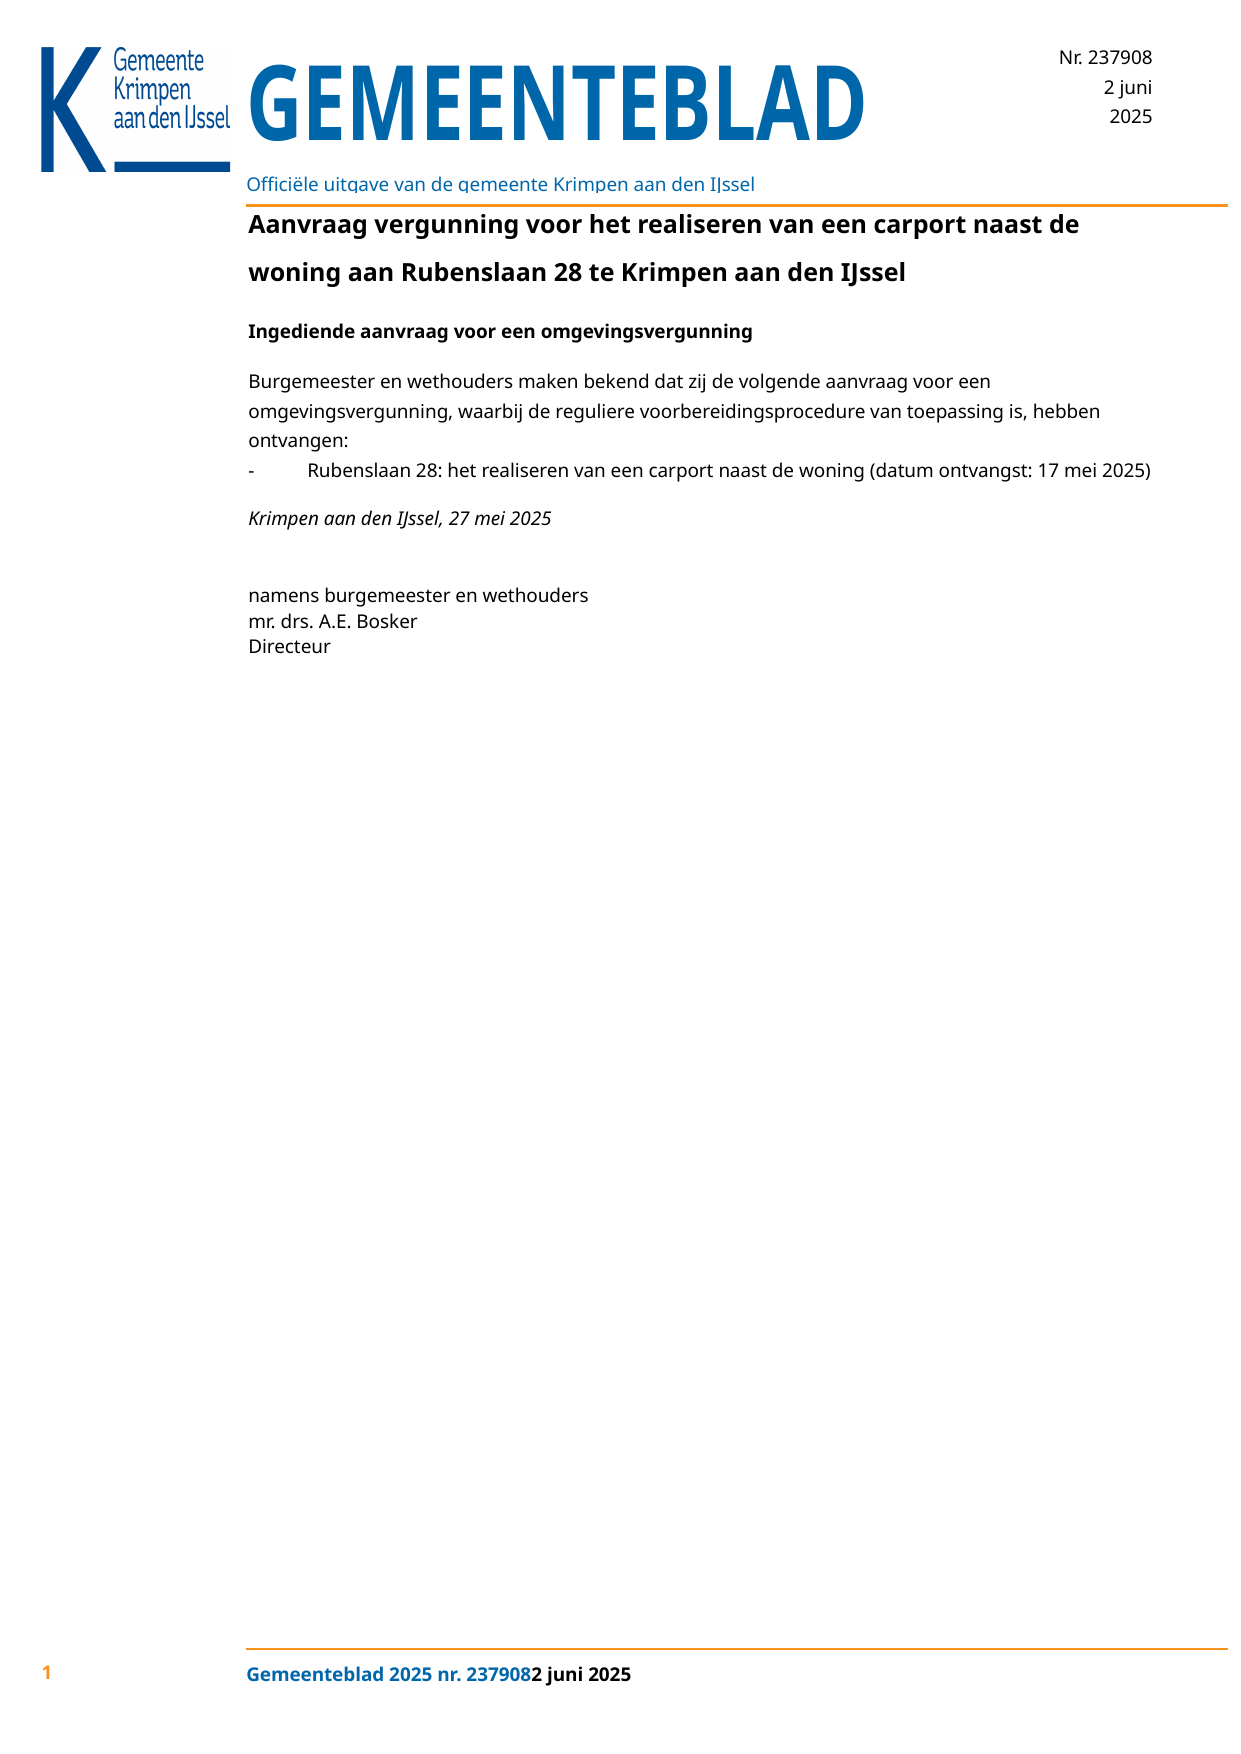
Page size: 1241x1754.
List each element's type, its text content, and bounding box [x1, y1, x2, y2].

text namens burgemeester en wethouders [248, 582, 1152, 608]
text mr. drs. A.E. Bosker [248, 608, 1152, 633]
text Krimpen aan den IJssel, 27 mei 2025 [248, 505, 1152, 531]
text Aanvraag vergunning voor het realiseren van een carport naast de woning aan Rubenslaan 28 te Krimpen aan den IJssel [248, 207, 1152, 288]
picture [41, 47, 231, 172]
text Directeur [248, 633, 1152, 659]
list Rubenslaan 28: het realiseren van een carport naast de woning (datum ontvangst: 17 mei 2025) [248, 457, 1152, 483]
text Burgemeester en wethouders maken bekend dat zij de volgende aanvraag voor een omgevingsvergunning, waarbij de reguliere voorbereidingsprocedure van toepassing is, hebben ontvangen: [248, 368, 1152, 453]
text Ingediende aanvraag voor een omgevingsvergunning [248, 318, 1152, 344]
